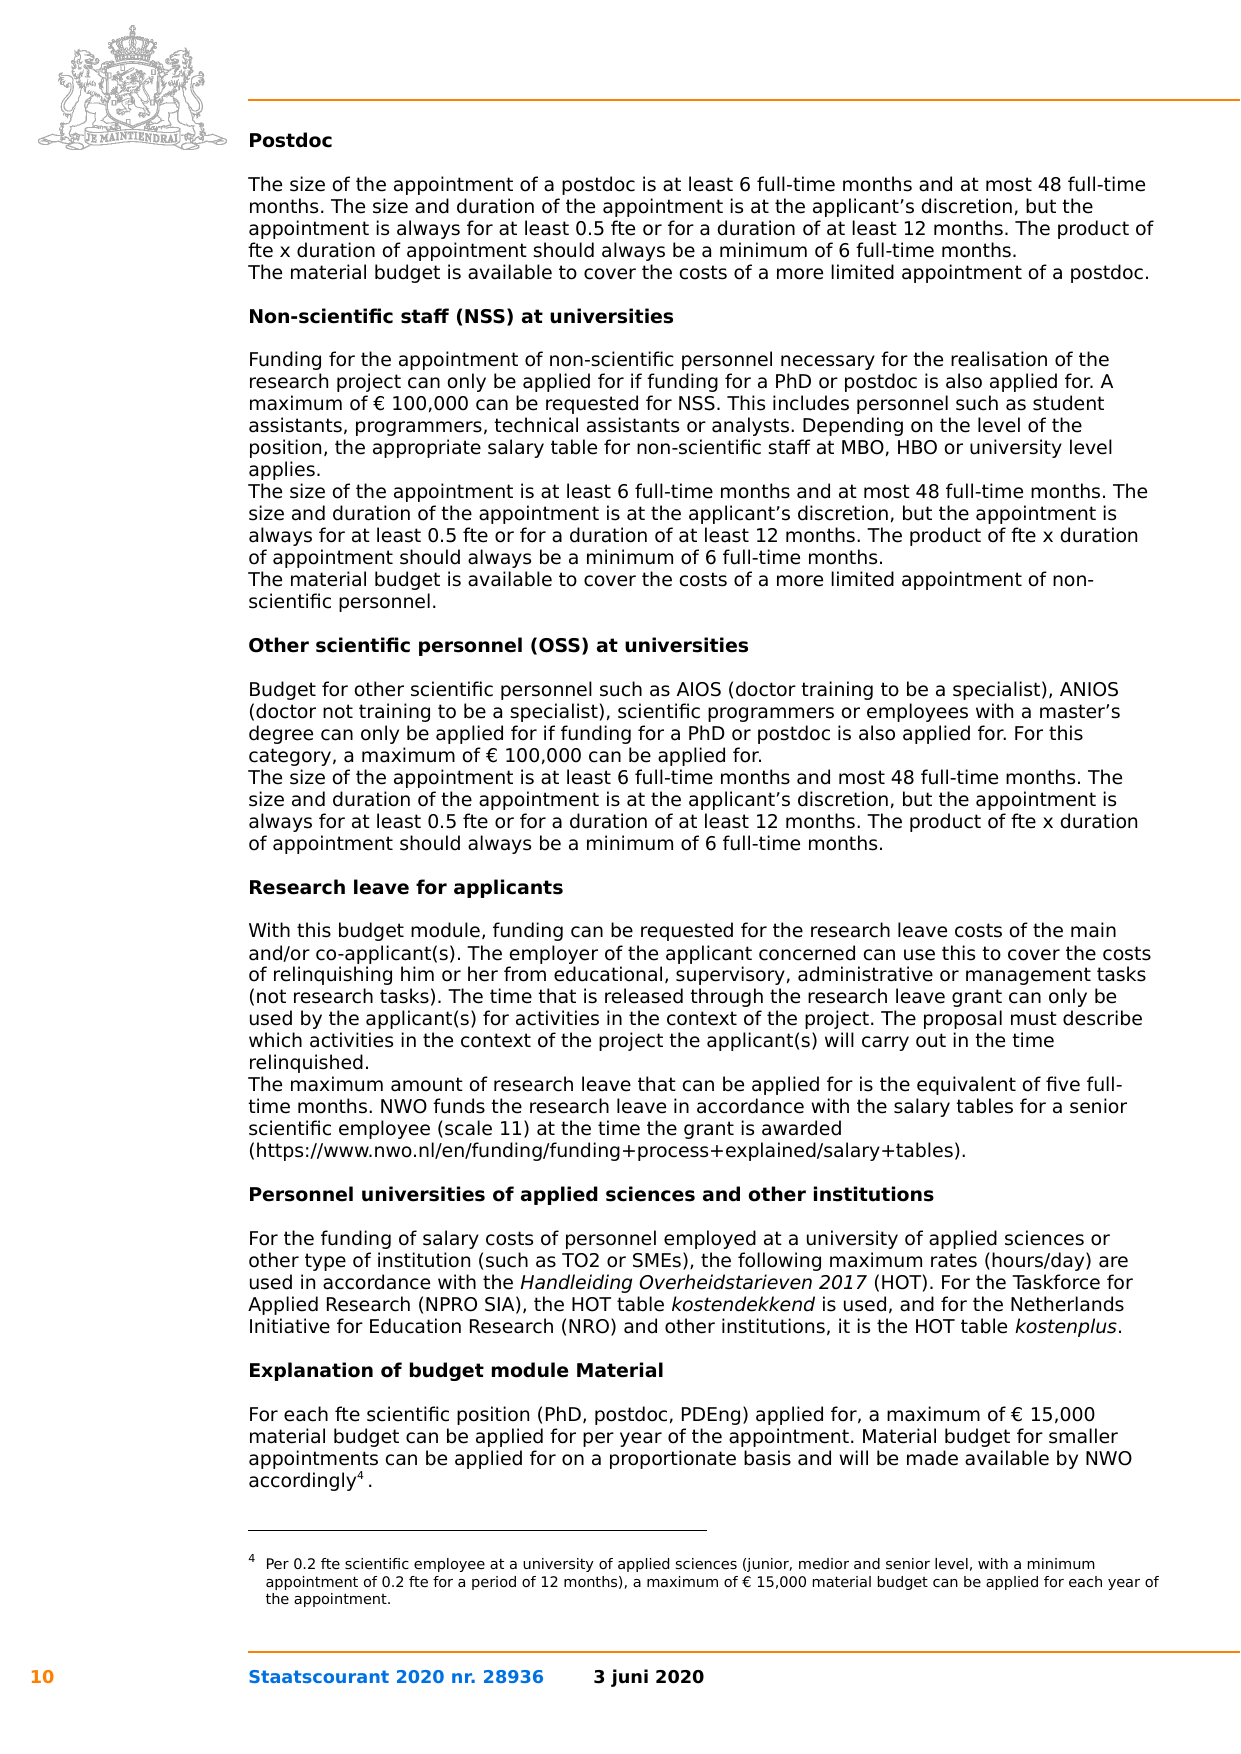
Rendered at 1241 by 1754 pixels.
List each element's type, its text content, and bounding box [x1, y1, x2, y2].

subtitle Research leave for applicants [248, 877, 1163, 898]
text Funding for the appointment of non-scientific personnel necessary for the realisation of the research project can only be applied for if funding for a PhD or postdoc is also applied for. A maximum of € 100,000 can be requested for NSS. This includes personnel such as student assistants, programmers, technical assistants or analysts. Depending on the level of the position, the appropriate salary table for non-scientific staff at MBO, HBO or university level applies. [248, 349, 1163, 481]
text The size of the appointment of a postdoc is at least 6 full-time months and at most 48 full-time months. The size and duration of the appointment is at the applicant’s discretion, but the appointment is always for at least 0.5 fte or for a duration of at least 12 months. The product of fte x duration of appointment should always be a minimum of 6 full-time months. [248, 174, 1163, 262]
text The material budget is available to cover the costs of a more limited appointment of a postdoc. [248, 262, 1163, 284]
subtitle Non-scientific staff (NSS) at universities [248, 306, 1163, 327]
text The maximum amount of research leave that can be applied for is the equivalent of five full-time months. NWO funds the research leave in accordance with the salary tables for a senior scientific employee (scale 11) at the time the grant is awarded [248, 1074, 1163, 1140]
text The material budget is available to cover the costs of a more limited appointment of non-scientific personnel. [248, 569, 1163, 613]
text Budget for other scientific personnel such as AIOS (doctor training to be a specialist), ANIOS (doctor not training to be a specialist), scientific programmers or employees with a master’s degree can only be applied for if funding for a PhD or postdoc is also applied for. For this category, a maximum of € 100,000 can be applied for. [248, 679, 1163, 767]
subtitle Postdoc [248, 130, 1163, 152]
subtitle Explanation of budget module Material [248, 1360, 1163, 1382]
text For the funding of salary costs of personnel employed at a university of applied sciences or other type of institution (such as TO2 or SMEs), the following maximum rates (hours/day) are used in accordance with the Handleiding Overheidstarieven 2017 (HOT). For the Taskforce for Applied Research (NPRO SIA), the HOT table kostendekkend is used, and for the Netherlands Initiative for Education Research (NRO) and other institutions, it is the HOT table kostenplus. [248, 1228, 1163, 1338]
text For each fte scientific position (PhD, postdoc, PDEng) applied for, a maximum of € 15,000 material budget can be applied for per year of the appointment. Material budget for smaller appointments can be applied for on a proportionate basis and will be made available by NWO accordingly. [248, 1403, 1163, 1491]
text Per 0.2 fte scientific employee at a university of applied sciences (junior, medior and senior level, with a minimum appointment of 0.2 fte for a period of 12 months), a maximum of € 15,000 material budget can be applied for each year of the appointment. [248, 1552, 1163, 1608]
text The size of the appointment is at least 6 full-time months and at most 48 full-time months. The size and duration of the appointment is at the applicant’s discretion, but the appointment is always for at least 0.5 fte or for a duration of at least 12 months. The product of fte x duration of appointment should always be a minimum of 6 full-time months. [248, 481, 1163, 569]
text The size of the appointment is at least 6 full-time months and most 48 full-time months. The size and duration of the appointment is at the applicant’s discretion, but the appointment is always for at least 0.5 fte or for a duration of at least 12 months. The product of fte x duration of appointment should always be a minimum of 6 full-time months. [248, 767, 1163, 855]
picture [38, 25, 227, 150]
subtitle Personnel universities of applied sciences and other institutions [248, 1184, 1163, 1206]
text With this budget module, funding can be requested for the research leave costs of the main and/or co-applicant(s). The employer of the applicant concerned can use this to cover the costs of relinquishing him or her from educational, supervisory, administrative or management tasks (not research tasks). The time that is released through the research leave grant can only be used by the applicant(s) for activities in the context of the project. The proposal must describe which activities in the context of the project the applicant(s) will carry out in the time relinquished. [248, 920, 1163, 1074]
subtitle Other scientific personnel (OSS) at universities [248, 635, 1163, 657]
text (https://www.nwo.nl/en/funding/funding+process+explained/salary+tables). [248, 1140, 1163, 1162]
